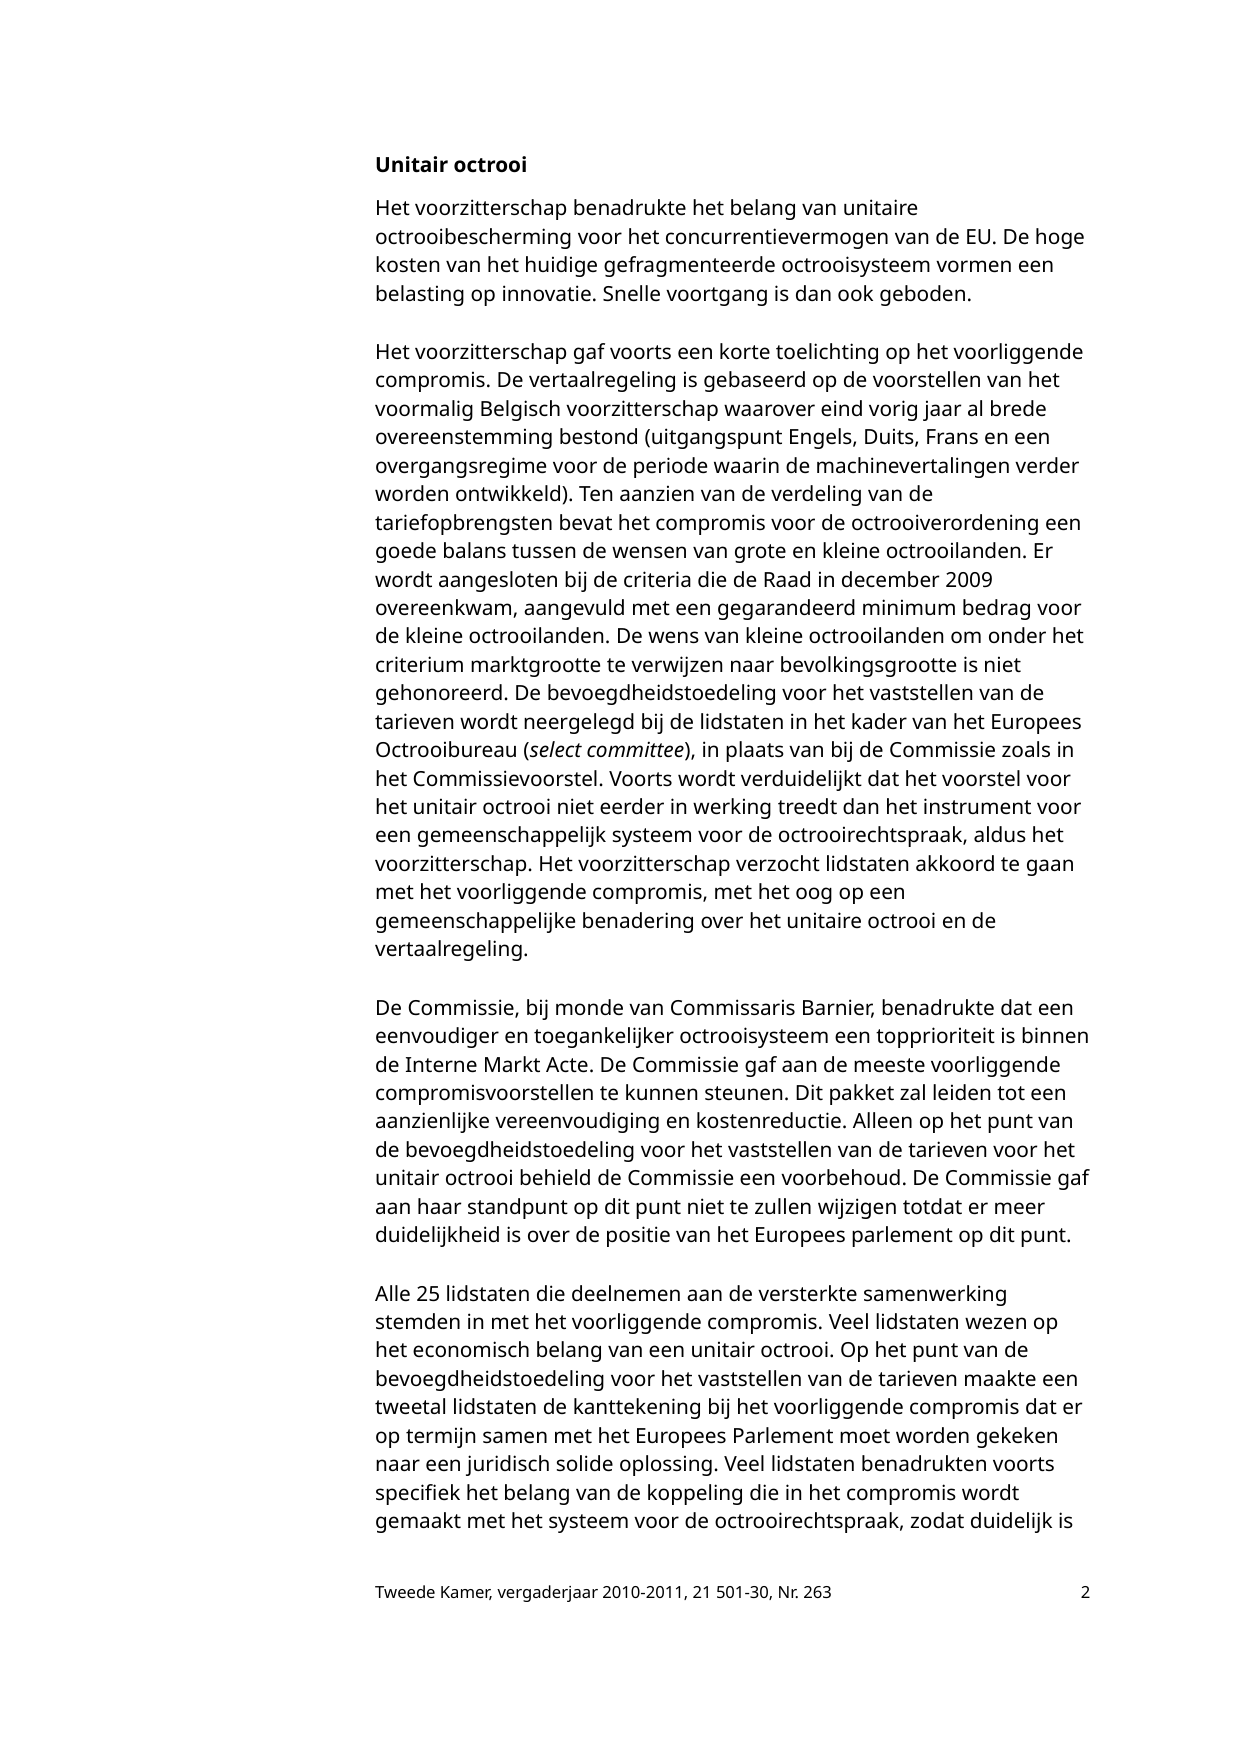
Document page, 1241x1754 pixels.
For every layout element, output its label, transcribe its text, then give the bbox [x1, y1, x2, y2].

text Unitair octrooi [375, 150, 1090, 178]
text Het voorzitterschap benadrukte het belang van unitaire octrooibescherming voor het concurrentievermogen van de EU. De hoge kosten van het huidige gefragmenteerde octrooisysteem vormen een belasting op innovatie. Snelle voortgang is dan ook geboden. [375, 193, 1090, 307]
text Het voorzitterschap gaf voorts een korte toelichting op het voorliggende compromis. De vertaalregeling is gebaseerd op de voorstellen van het voormalig Belgisch voorzitterschap waarover eind vorig jaar al brede overeenstemming bestond (uitgangspunt Engels, Duits, Frans en een overgangsregime voor de periode waarin de machinevertalingen verder worden ontwikkeld). Ten aanzien van de verdeling van de tariefopbrengsten bevat het compromis voor de octrooiverordening een goede balans tussen de wensen van grote en kleine octrooilanden. Er wordt aangesloten bij de criteria die de Raad in december 2009 overeenkwam, aangevuld met een gegarandeerd minimum bedrag voor de kleine octrooilanden. De wens van kleine octrooilanden om onder het criterium marktgrootte te verwijzen naar bevolkingsgrootte is niet gehonoreerd. De bevoegdheidstoedeling voor het vaststellen van de tarieven wordt neergelegd bij de lidstaten in het kader van het Europees Octrooibureau (select committee), in plaats van bij de Commissie zoals in het Commissievoorstel. Voorts wordt verduidelijkt dat het voorstel voor het unitair octrooi niet eerder in werking treedt dan het instrument voor een gemeenschappelijk systeem voor de octrooirechtspraak, aldus het voorzitterschap. Het voorzitterschap verzocht lidstaten akkoord te gaan met het voorliggende compromis, met het oog op een gemeenschappelijke benadering over het unitaire octrooi en de vertaalregeling. [375, 337, 1090, 963]
text Alle 25 lidstaten die deelnemen aan de versterkte samenwerking stemden in met het voorliggende compromis. Veel lidstaten wezen op het economisch belang van een unitair octrooi. Op het punt van de bevoegdheidstoedeling voor het vaststellen van de tarieven maakte een tweetal lidstaten de kanttekening bij het voorliggende compromis dat er op termijn samen met het Europees Parlement moet worden gekeken naar een juridisch solide oplossing. Veel lidstaten benadrukten voorts specifiek het belang van de koppeling die in het compromis wordt gemaakt met het systeem voor de octrooirechtspraak, zodat duidelijk is [375, 1279, 1090, 1535]
text De Commissie, bij monde van Commissaris Barnier, benadrukte dat een eenvoudiger en toegankelijker octrooisysteem een topprioriteit is binnen de Interne Markt Acte. De Commissie gaf aan de meeste voorliggende compromisvoorstellen te kunnen steunen. Dit pakket zal leiden tot een aanzienlijke vereenvoudiging en kostenreductie. Alleen op het punt van de bevoegdheidstoedeling voor het vaststellen van de tarieven voor het unitair octrooi behield de Commissie een voorbehoud. De Commissie gaf aan haar standpunt op dit punt niet te zullen wijzigen totdat er meer duidelijkheid is over de positie van het Europees parlement op dit punt. [375, 993, 1090, 1249]
